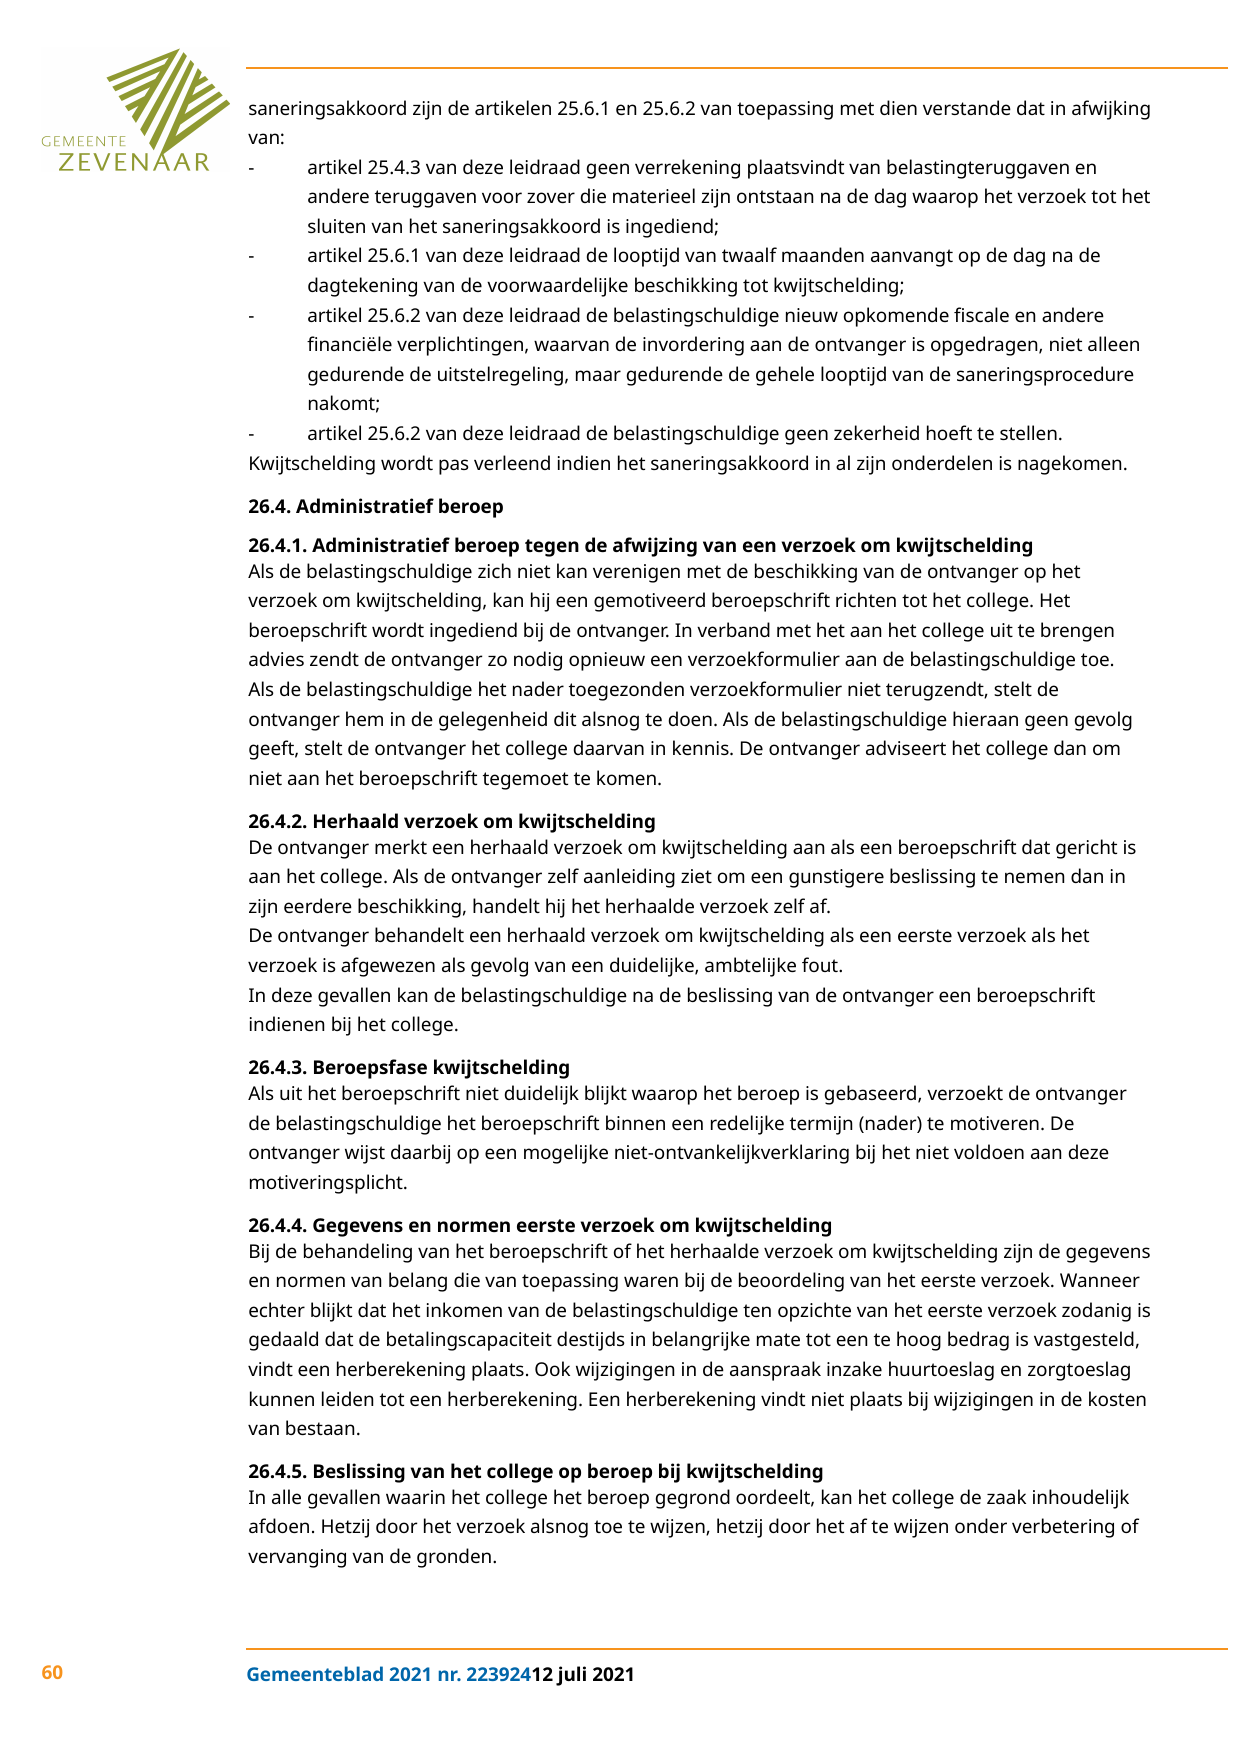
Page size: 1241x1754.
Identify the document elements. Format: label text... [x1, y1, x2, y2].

text In deze gevallen kan de belastingschuldige na de beslissing van de ontvanger een beroepschrift indienen bij het college. [248, 982, 1152, 1037]
text Als de belastingschuldige zich niet kan verenigen met de beschikking van de ontvanger op het verzoek om kwijtschelding, kan hij een gemotiveerd beroepschrift richten tot het college. Het beroepschrift wordt ingediend bij de ontvanger. In verband met het aan het college uit te brengen advies zendt de ontvanger zo nodig opnieuw een verzoekformulier aan de belastingschuldige toe. [248, 558, 1152, 672]
list artikel 25.6.1 van deze leidraad de looptijd van twaalf maanden aanvangt op de dag na de dagtekening van de voorwaardelijke beschikking tot kwijtschelding; [248, 243, 1152, 298]
text Als uit het beroepschrift niet duidelijk blijkt waarop het beroep is gebaseerd, verzoekt de ontvanger de belastingschuldige het beroepschrift binnen een redelijke termijn (nader) te motiveren. De ontvanger wijst daarbij op een mogelijke niet-ontvankelijkverklaring bij het niet voldoen aan deze motiveringsplicht. [248, 1080, 1152, 1195]
text 26.4.3. Beroepsfase kwijtschelding [248, 1054, 1152, 1080]
text saneringsakkoord zijn de artikelen 25.6.1 en 25.6.2 van toepassing met dien verstande dat in afwijking van: [248, 95, 1152, 150]
text 26.4. Administratief beroep [248, 493, 1152, 519]
list artikel 25.6.2 van deze leidraad de belastingschuldige nieuw opkomende fiscale en andere financiële verplichtingen, waarvan de invordering aan de ontvanger is opgedragen, niet alleen gedurende de uitstelregeling, maar gedurende de gehele looptijd van de saneringsprocedure nakomt; [248, 302, 1152, 416]
text Bij de behandeling van het beroepschrift of het herhaalde verzoek om kwijtschelding zijn de gegevens en normen van belang die van toepassing waren bij de beoordeling van het eerste verzoek. Wanneer echter blijkt dat het inkomen van de belastingschuldige ten opzichte van het eerste verzoek zodanig is gedaald dat de betalingscapaciteit destijds in belangrijke mate tot een te hoog bedrag is vastgesteld, vindt een herberekening plaats. Ook wijzigingen in de aanspraak inzake huurtoeslag en zorgtoeslag kunnen leiden tot een herberekening. Een herberekening vindt niet plaats bij wijzigingen in de kosten van bestaan. [248, 1238, 1152, 1441]
picture [41, 47, 231, 172]
text 26.4.4. Gegevens en normen eerste verzoek om kwijtschelding [248, 1212, 1152, 1238]
text 26.4.5. Beslissing van het college op beroep bij kwijtschelding [248, 1458, 1152, 1484]
text Kwijtschelding wordt pas verleend indien het saneringsakkoord in al zijn onderdelen is nagekomen. [248, 450, 1152, 476]
text In alle gevallen waarin het college het beroep gegrond oordeelt, kan het college de zaak inhoudelijk afdoen. Hetzij door het verzoek alsnog toe te wijzen, hetzij door het af te wijzen onder verbetering of vervanging van de gronden. [248, 1484, 1152, 1569]
text De ontvanger merkt een herhaald verzoek om kwijtschelding aan als een beroepschrift dat gericht is aan het college. Als de ontvanger zelf aanleiding ziet om een gunstigere beslissing te nemen dan in zijn eerdere beschikking, handelt hij het herhaalde verzoek zelf af. [248, 834, 1152, 919]
text De ontvanger behandelt een herhaald verzoek om kwijtschelding als een eerste verzoek als het verzoek is afgewezen als gevolg van een duidelijke, ambtelijke fout. [248, 923, 1152, 978]
text 26.4.2. Herhaald verzoek om kwijtschelding [248, 808, 1152, 834]
text Als de belastingschuldige het nader toegezonden verzoekformulier niet terugzendt, stelt de ontvanger hem in de gelegenheid dit alsnog te doen. Als de belastingschuldige hieraan geen gevolg geeft, stelt de ontvanger het college daarvan in kennis. De ontvanger adviseert het college dan om niet aan het beroepschrift tegemoet te komen. [248, 676, 1152, 791]
list artikel 25.6.2 van deze leidraad de belastingschuldige geen zekerheid hoeft te stellen. [248, 420, 1152, 446]
text 26.4.1. Administratief beroep tegen de afwijzing van een verzoek om kwijtschelding [248, 532, 1152, 558]
list artikel 25.4.3 van deze leidraad geen verrekening plaatsvindt van belastingteruggaven en andere teruggaven voor zover die materieel zijn ontstaan na de dag waarop het verzoek tot het sluiten van het saneringsakkoord is ingediend; [248, 154, 1152, 239]
